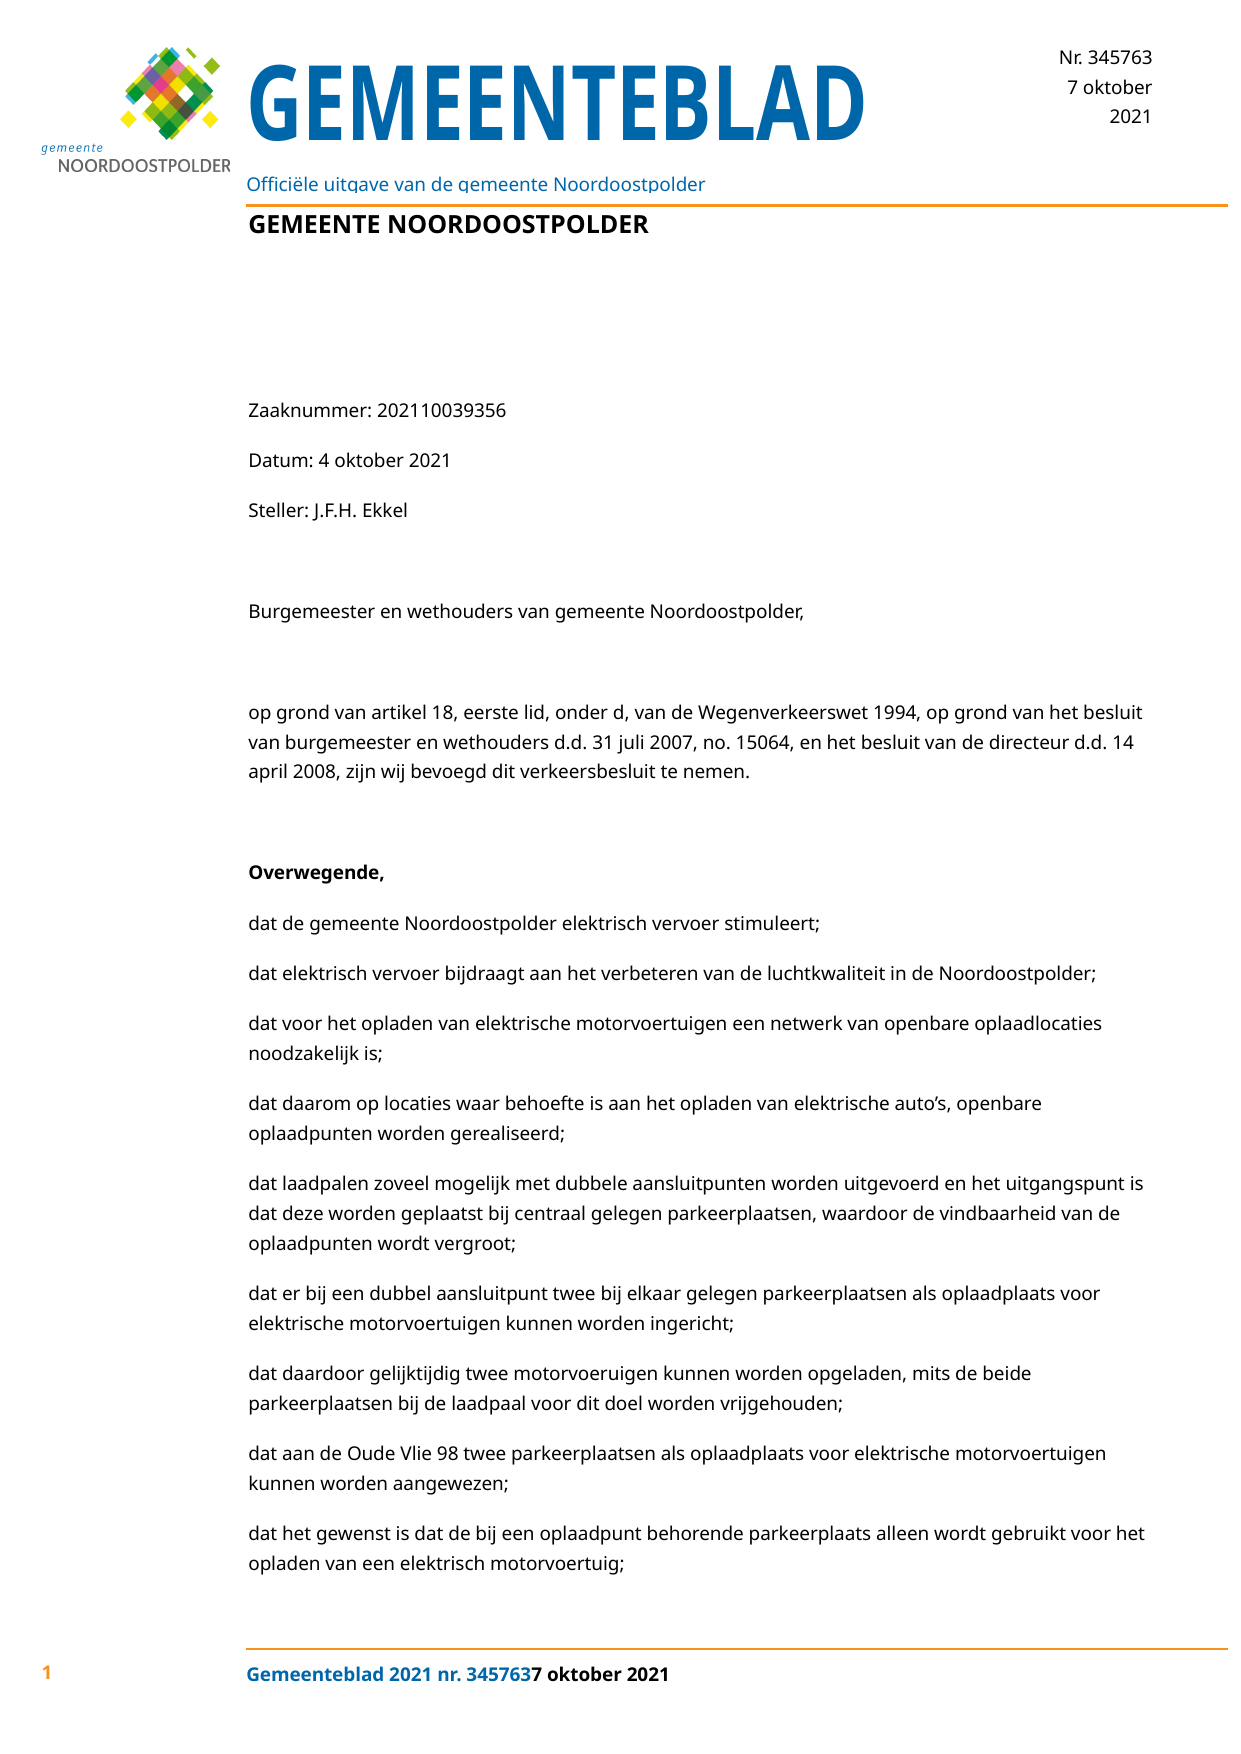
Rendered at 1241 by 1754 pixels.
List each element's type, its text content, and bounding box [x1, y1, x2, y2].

text Steller: J.F.H. Ekkel [248, 498, 1152, 523]
text dat elektrisch vervoer bijdraagt aan het verbeteren van de luchtkwaliteit in de Noordoostpolder; [248, 960, 1152, 986]
text Datum: 4 oktober 2021 [248, 447, 1152, 473]
text dat er bij een dubbel aansluitpunt twee bij elkaar gelegen parkeerplaatsen als oplaadplaats voor elektrische motorvoertuigen kunnen worden ingericht; [248, 1280, 1152, 1336]
text dat laadpalen zoveel mogelijk met dubbele aansluitpunten worden uitgevoerd en het uitgangspunt is dat deze worden geplaatst bij centraal gelegen parkeerplaatsen, waardoor de vindbaarheid van de oplaadpunten wordt vergroot; [248, 1171, 1152, 1256]
text Zaaknummer: 202110039356 [248, 397, 1152, 423]
text GEMEENTE NOORDOOSTPOLDER [248, 207, 1152, 241]
picture [41, 47, 231, 172]
text Overwegende, [248, 859, 1152, 885]
text dat daarom op locaties waar behoefte is aan het opladen van elektrische auto’s, openbare oplaadpunten worden gerealiseerd; [248, 1091, 1152, 1146]
text dat aan de Oude Vlie 98 twee parkeerplaatsen als oplaadplaats voor elektrische motorvoertuigen kunnen worden aangewezen; [248, 1440, 1152, 1496]
text op grond van artikel 18, eerste lid, onder d, van de Wegenverkeerswet 1994, op grond van het besluit van burgemeester en wethouders d.d. 31 juli 2007, no. 15064, en het besluit van de directeur d.d. 14 april 2008, zijn wij bevoegd dit verkeersbesluit te nemen. [248, 699, 1152, 784]
text Burgemeester en wethouders van gemeente Noordoostpolder, [248, 598, 1152, 624]
text dat daardoor gelijktijdig twee motorvoeruigen kunnen worden opgeladen, mits de beide parkeerplaatsen bij de laadpaal voor dit doel worden vrijgehouden; [248, 1360, 1152, 1416]
text dat het gewenst is dat de bij een oplaadpunt behorende parkeerplaats alleen wordt gebruikt voor het opladen van een elektrisch motorvoertuig; [248, 1520, 1152, 1576]
text dat de gemeente Noordoostpolder elektrisch vervoer stimuleert; [248, 910, 1152, 936]
text dat voor het opladen van elektrische motorvoertuigen een netwerk van openbare oplaadlocaties noodzakelijk is; [248, 1011, 1152, 1066]
